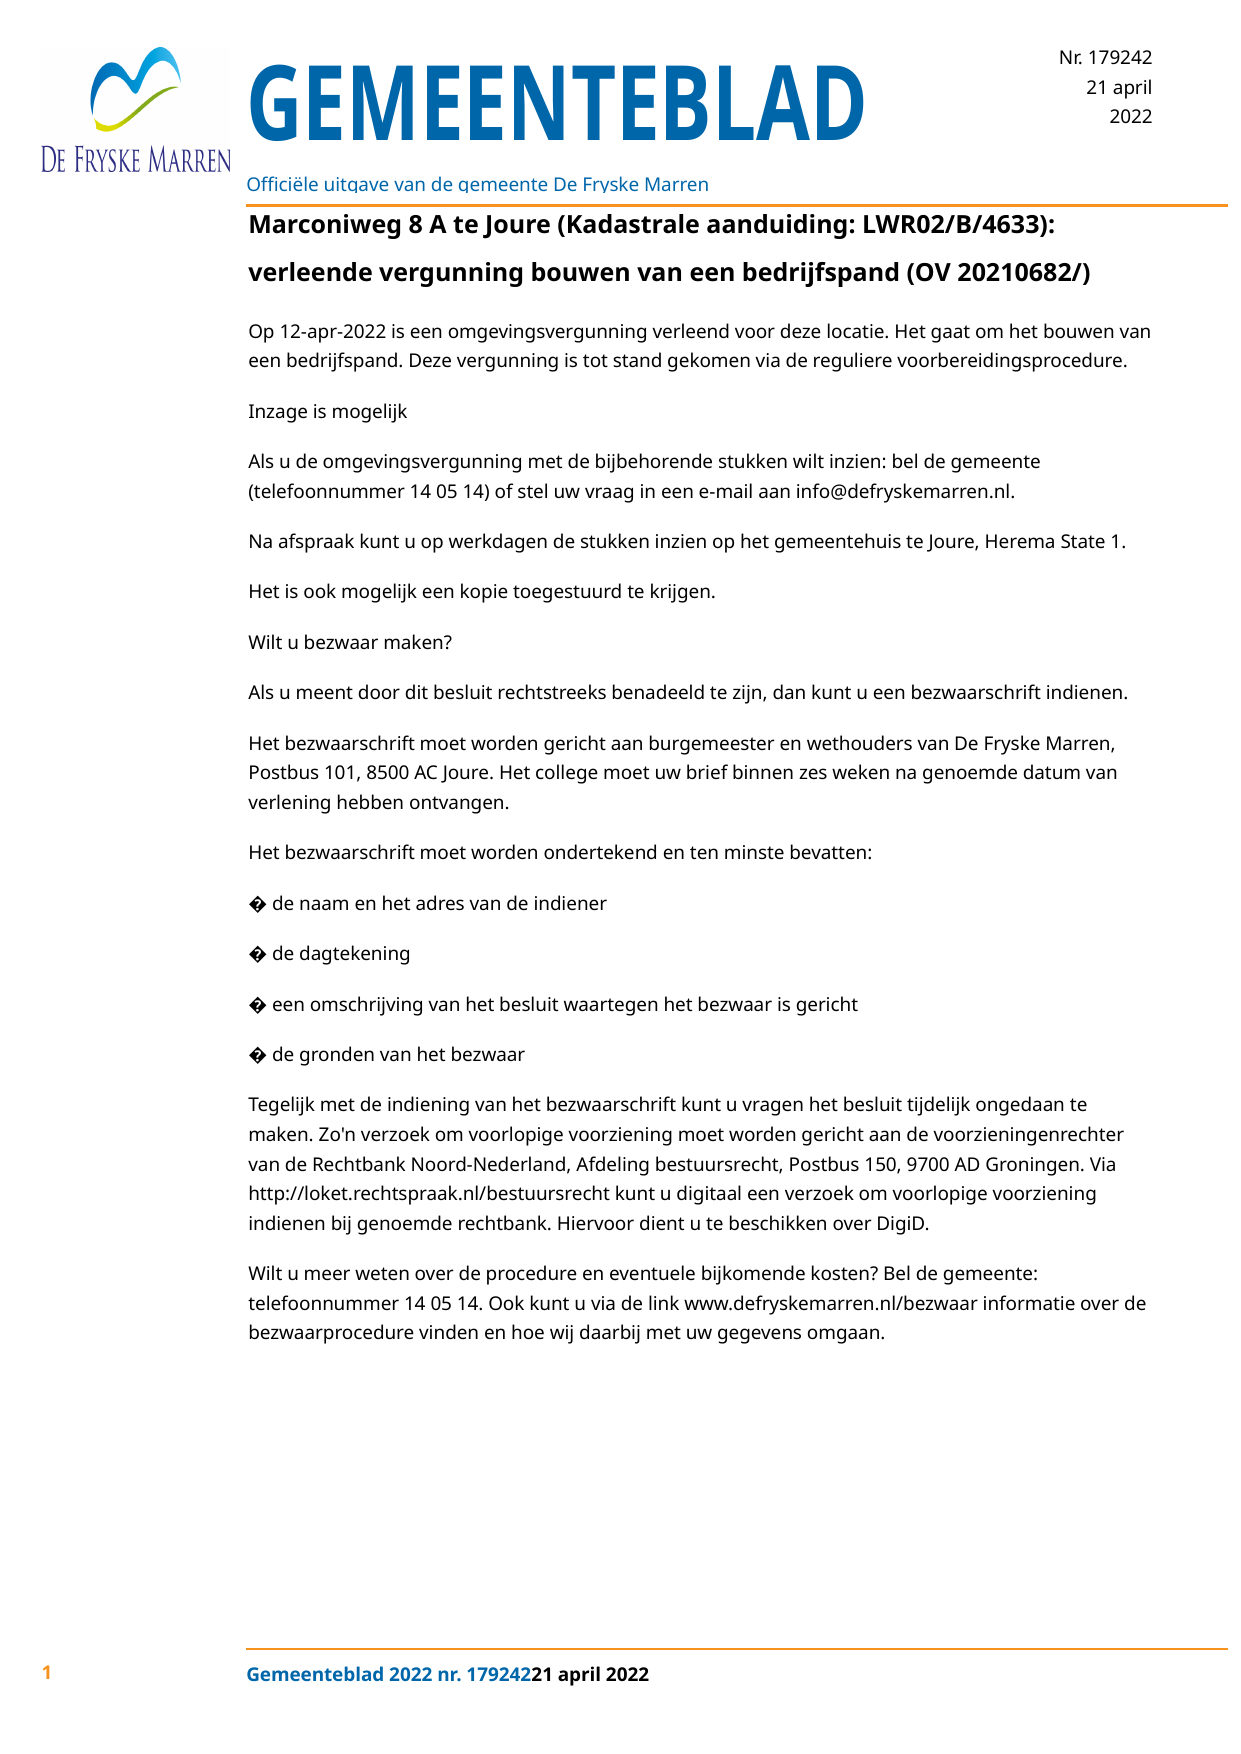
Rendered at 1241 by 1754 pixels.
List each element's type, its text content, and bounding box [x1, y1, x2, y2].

text Inzage is mogelijk [248, 398, 1152, 424]
text Na afspraak kunt u op werkdagen de stukken inzien op het gemeentehuis te Joure, Herema State 1. [248, 528, 1152, 554]
text Wilt u meer weten over de procedure en eventuele bijkomende kosten? Bel de gemeente: telefoonnummer 14 05 14. Ook kunt u via de link www.defryskemarren.nl/bezwaar informatie over de bezwaarprocedure vinden en hoe wij daarbij met uw gegevens omgaan. [248, 1260, 1152, 1345]
text � een omschrijving van het besluit waartegen het bezwaar is gericht [248, 991, 1152, 1017]
text Tegelijk met de indiening van het bezwaarschrift kunt u vragen het besluit tijdelijk ongedaan te maken. Zo'n verzoek om voorlopige voorziening moet worden gericht aan de voorzieningenrechter van de Rechtbank Noord-Nederland, Afdeling bestuursrecht, Postbus 150, 9700 AD Groningen. Via http://loket.rechtspraak.nl/bestuursrecht kunt u digitaal een verzoek om voorlopige voorziening indienen bij genoemde rechtbank. Hiervoor dient u te beschikken over DigiD. [248, 1092, 1152, 1236]
text Marconiweg 8 A te Joure (Kadastrale aanduiding: LWR02/B/4633): verleende vergunning bouwen van een bedrijfspand (OV 20210682/) [248, 207, 1152, 288]
text Als u meent door dit besluit rechtstreeks benadeeld te zijn, dan kunt u een bezwaarschrift indienen. [248, 679, 1152, 705]
text � de gronden van het bezwaar [248, 1041, 1152, 1067]
text Het is ook mogelijk een kopie toegestuurd te krijgen. [248, 579, 1152, 604]
text Wilt u bezwaar maken? [248, 629, 1152, 655]
picture [41, 47, 231, 172]
text Op 12-apr-2022 is een omgevingsvergunning verleend voor deze locatie. Het gaat om het bouwen van een bedrijfspand. Deze vergunning is tot stand gekomen via de reguliere voorbereidingsprocedure. [248, 318, 1152, 373]
text Als u de omgevingsvergunning met de bijbehorende stukken wilt inzien: bel de gemeente (telefoonnummer 14 05 14) of stel uw vraag in een e-mail aan info@defryskemarren.nl. [248, 448, 1152, 504]
text Het bezwaarschrift moet worden ondertekend en ten minste bevatten: [248, 839, 1152, 865]
text Het bezwaarschrift moet worden gericht aan burgemeester en wethouders van De Fryske Marren, Postbus 101, 8500 AC Joure. Het college moet uw brief binnen zes weken na genoemde datum van verlening hebben ontvangen. [248, 730, 1152, 815]
text � de dagtekening [248, 940, 1152, 966]
text � de naam en het adres van de indiener [248, 890, 1152, 916]
